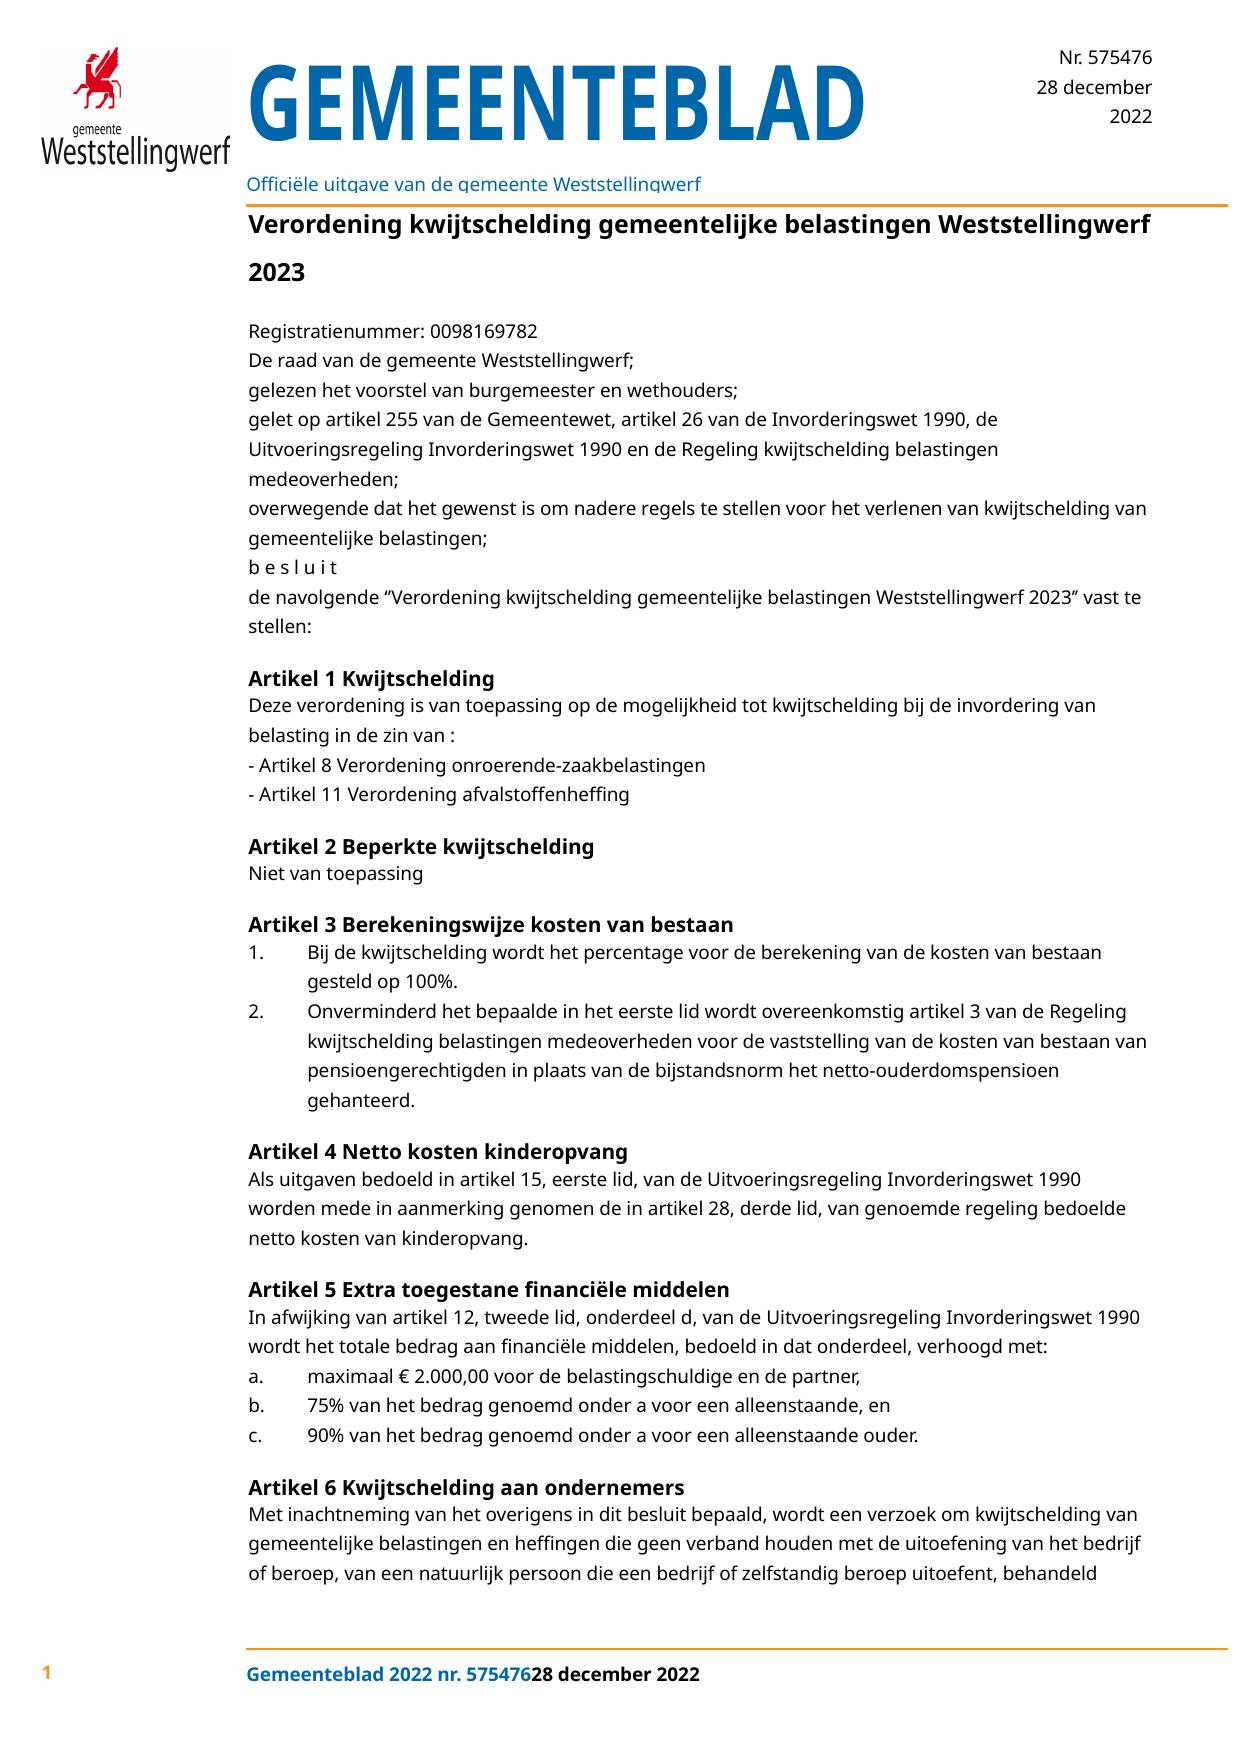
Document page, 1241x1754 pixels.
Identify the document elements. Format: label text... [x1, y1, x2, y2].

text Artikel 5 Extra toegestane financiële middelen [248, 1275, 1152, 1304]
text Artikel 3 Berekeningswijze kosten van bestaan [248, 911, 1152, 939]
text - Artikel 8 Verordening onroerende-zaakbelastingen [248, 752, 1152, 777]
text Niet van toepassing [248, 860, 1152, 886]
text Met inachtneming van het overigens in dit besluit bepaald, wordt een verzoek om kwijtschelding van gemeentelijke belastingen en heffingen die geen verband houden met de uitoefening van het bedrijf of beroep, van een natuurlijk persoon die een bedrijf of zelfstandig beroep uitoefent, behandeld [248, 1501, 1152, 1586]
text De raad van de gemeente Weststellingwerf; [248, 347, 1152, 373]
list 75% van het bedrag genoemd onder a voor een alleenstaande, en [248, 1393, 1152, 1418]
text Registratienummer: 0098169782 [248, 318, 1152, 344]
text Artikel 4 Netto kosten kinderopvang [248, 1137, 1152, 1166]
text gelezen het voorstel van burgemeester en wethouders; [248, 377, 1152, 403]
text In afwijking van artikel 12, tweede lid, onderdeel d, van de Uitvoeringsregeling Invorderingswet 1990 wordt het totale bedrag aan financiële middelen, bedoeld in dat onderdeel, verhoogd met: [248, 1304, 1152, 1359]
text de navolgende ‘’Verordening kwijtschelding gemeentelijke belastingen Weststellingwerf 2023’’ vast te stellen: [248, 584, 1152, 639]
text b e s l u i t [248, 554, 1152, 580]
text Verordening kwijtschelding gemeentelijke belastingen Weststellingwerf 2023 [248, 207, 1152, 288]
text Artikel 1 Kwijtschelding [248, 664, 1152, 693]
list Onverminderd het bepaalde in het eerste lid wordt overeenkomstig artikel 3 van de Regeling kwijtschelding belastingen medeoverheden voor de vaststelling van de kosten van bestaan van pensioengerechtigden in plaats van de bijstandsnorm het netto-ouderdomspensioen gehanteerd. [248, 998, 1152, 1113]
text Deze verordening is van toepassing op de mogelijkheid tot kwijtschelding bij de invordering van belasting in de zin van : [248, 693, 1152, 748]
text gelet op artikel 255 van de Gemeentewet, artikel 26 van de Invorderingswet 1990, de Uitvoeringsregeling Invorderingswet 1990 en de Regeling kwijtschelding belastingen medeoverheden; [248, 407, 1152, 492]
text overwegende dat het gewenst is om nadere regels te stellen voor het verlenen van kwijtschelding van gemeentelijke belastingen; [248, 495, 1152, 551]
list maximaal € 2.000,00 voor de belastingschuldige en de partner, [248, 1363, 1152, 1389]
text Als uitgaven bedoeld in artikel 15, eerste lid, van de Uitvoeringsregeling Invorderingswet 1990 worden mede in aanmerking genomen de in artikel 28, derde lid, van genoemde regeling bedoelde netto kosten van kinderopvang. [248, 1166, 1152, 1251]
list 90% van het bedrag genoemd onder a voor een alleenstaande ouder. [248, 1422, 1152, 1448]
text - Artikel 11 Verordening afvalstoffenheffing [248, 781, 1152, 807]
text Artikel 2 Beperkte kwijtschelding [248, 832, 1152, 860]
text Artikel 6 Kwijtschelding aan ondernemers [248, 1473, 1152, 1501]
list Bij de kwijtschelding wordt het percentage voor de berekening van de kosten van bestaan gesteld op 100%. [248, 939, 1152, 994]
picture [41, 47, 231, 172]
